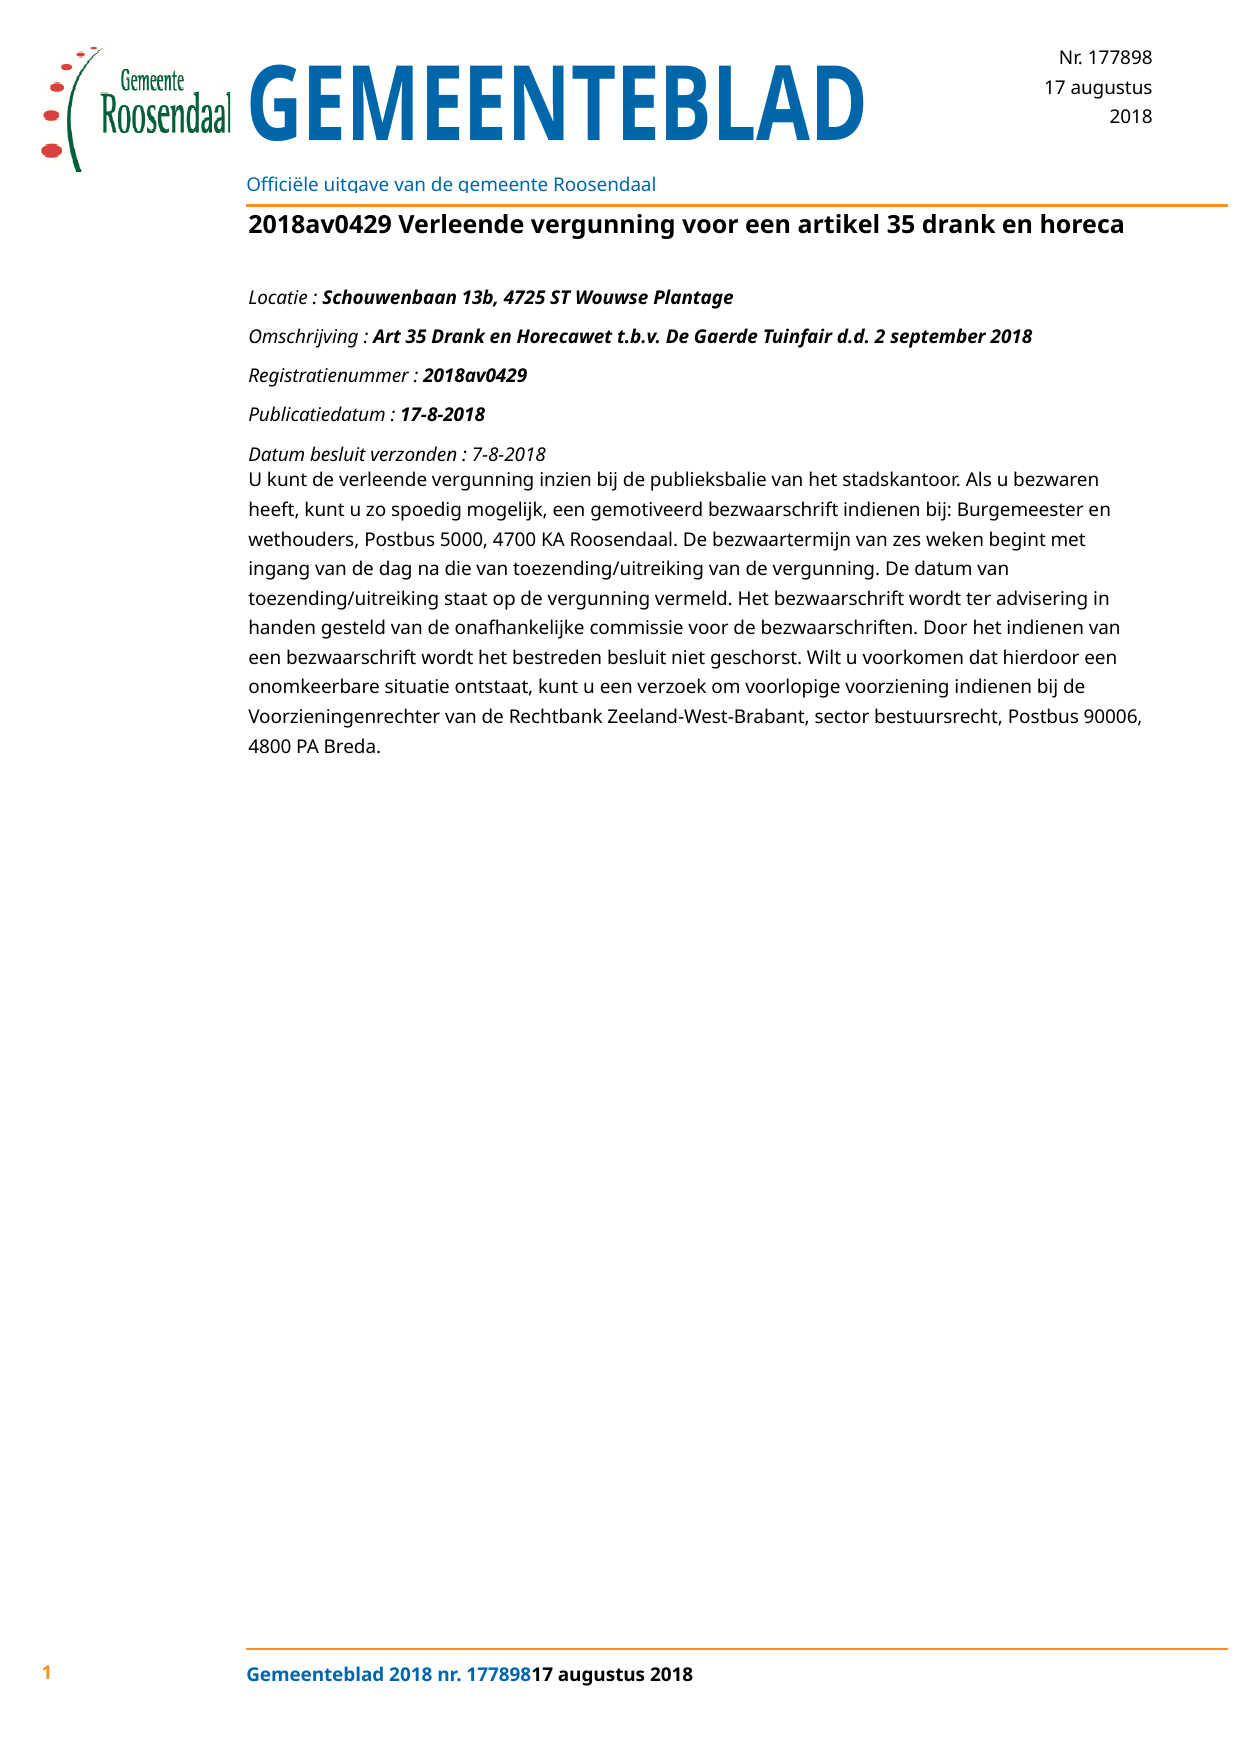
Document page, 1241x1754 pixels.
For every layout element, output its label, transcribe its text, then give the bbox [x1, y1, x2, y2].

text Publicatiedatum : 17-8-2018 [248, 402, 1152, 427]
text Datum besluit verzonden : 7-8-2018 [248, 441, 1152, 467]
text Omschrijving : Art 35 Drank en Horecawet t.b.v. De Gaerde Tuinfair d.d. 2 september 2018 [248, 323, 1152, 349]
text Registratienummer : 2018av0429 [248, 362, 1152, 388]
text U kunt de verleende vergunning inzien bij de publieksbalie van het stadskantoor. Als u bezwaren heeft, kunt u zo spoedig mogelijk, een gemotiveerd bezwaarschrift indienen bij: Burgemeester en wethouders, Postbus 5000, 4700 KA Roosendaal. De bezwaartermijn van zes weken begint met ingang van de dag na die van toezending/uitreiking van de vergunning. De datum van toezending/uitreiking staat op de vergunning vermeld. Het bezwaarschrift wordt ter advisering in handen gesteld van de onafhankelijke commissie voor de bezwaarschriften. Door het indienen van een bezwaarschrift wordt het bestreden besluit niet geschorst. Wilt u voorkomen dat hierdoor een onomkeerbare situatie ontstaat, kunt u een verzoek om voorlopige voorziening indienen bij de Voorzieningenrechter van de Rechtbank Zeeland-West-Brabant, sector bestuursrecht, Postbus 90006, 4800 PA Breda. [248, 467, 1152, 759]
text Locatie : Schouwenbaan 13b, 4725 ST Wouwse Plantage [248, 284, 1152, 309]
text 2018av0429 Verleende vergunning voor een artikel 35 drank en horeca [248, 207, 1152, 241]
picture [41, 47, 231, 172]
